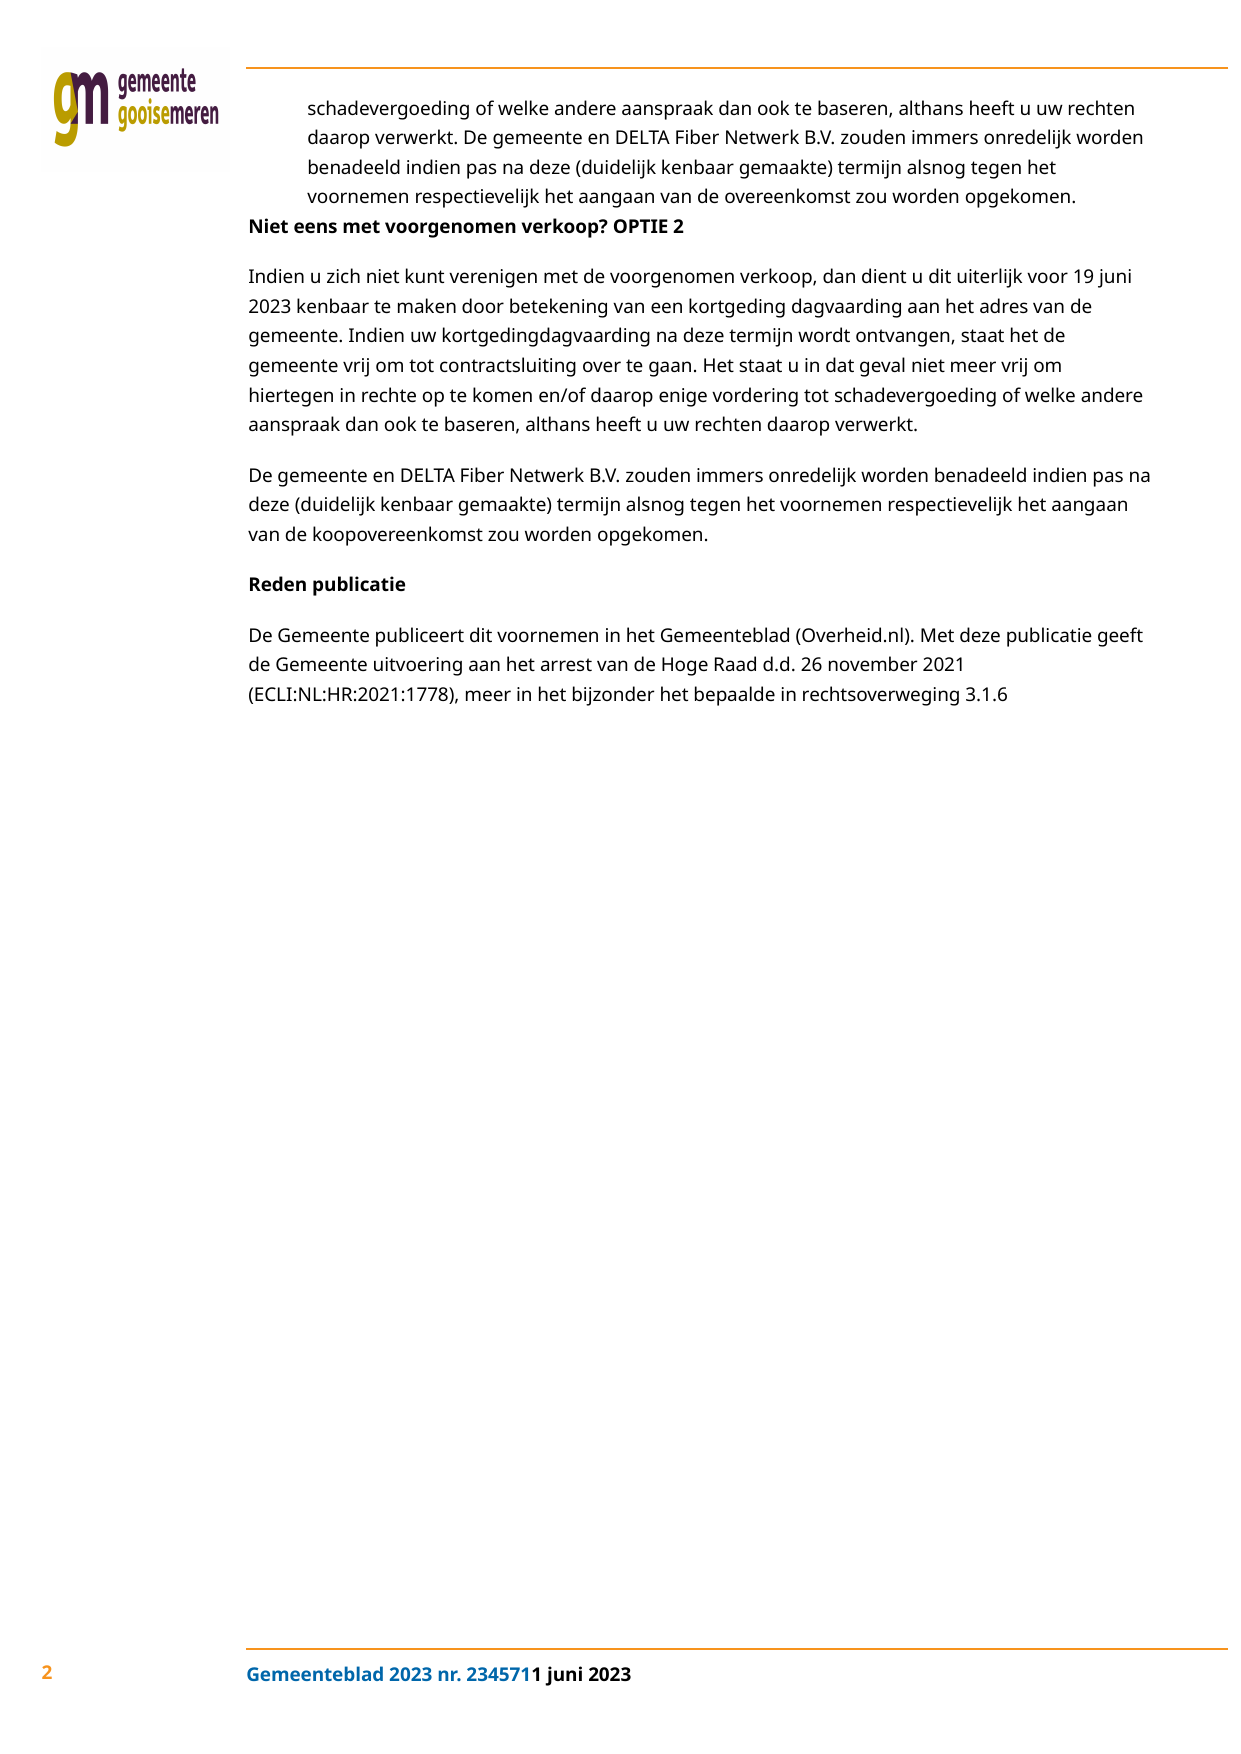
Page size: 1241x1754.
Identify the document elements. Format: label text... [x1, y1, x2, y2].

picture [41, 47, 231, 172]
text De gemeente en DELTA Fiber Netwerk B.V. zouden immers onredelijk worden benadeeld indien pas na deze (duidelijk kenbaar gemaakte) termijn alsnog tegen het voornemen respectievelijk het aangaan van de koopovereenkomst zou worden opgekomen. [248, 462, 1152, 547]
list schadevergoeding of welke andere aanspraak dan ook te baseren, althans heeft u uw rechten daarop verwerkt. De gemeente en DELTA Fiber Netwerk B.V. zouden immers onredelijk worden benadeeld indien pas na deze (duidelijk kenbaar gemaakte) termijn alsnog tegen het voornemen respectievelijk het aangaan van de overeenkomst zou worden opgekomen. [248, 95, 1152, 209]
text Niet eens met voorgenomen verkoop? OPTIE 2 [248, 213, 1152, 239]
text De Gemeente publiceert dit voornemen in het Gemeenteblad (Overheid.nl). Met deze publicatie geeft de Gemeente uitvoering aan het arrest van de Hoge Raad d.d. 26 november 2021 (ECLI:NL:HR:2021:1778), meer in het bijzonder het bepaalde in rechtsoverweging 3.1.6 [248, 622, 1152, 707]
text Reden publicatie [248, 571, 1152, 597]
text Indien u zich niet kunt verenigen met de voorgenomen verkoop, dan dient u dit uiterlijk voor 19 juni 2023 kenbaar te maken door betekening van een kortgeding dagvaarding aan het adres van de gemeente. Indien uw kortgedingdagvaarding na deze termijn wordt ontvangen, staat het de gemeente vrij om tot contractsluiting over te gaan. Het staat u in dat geval niet meer vrij om hiertegen in rechte op te komen en/of daarop enige vordering tot schadevergoeding of welke andere aanspraak dan ook te baseren, althans heeft u uw rechten daarop verwerkt. [248, 263, 1152, 437]
